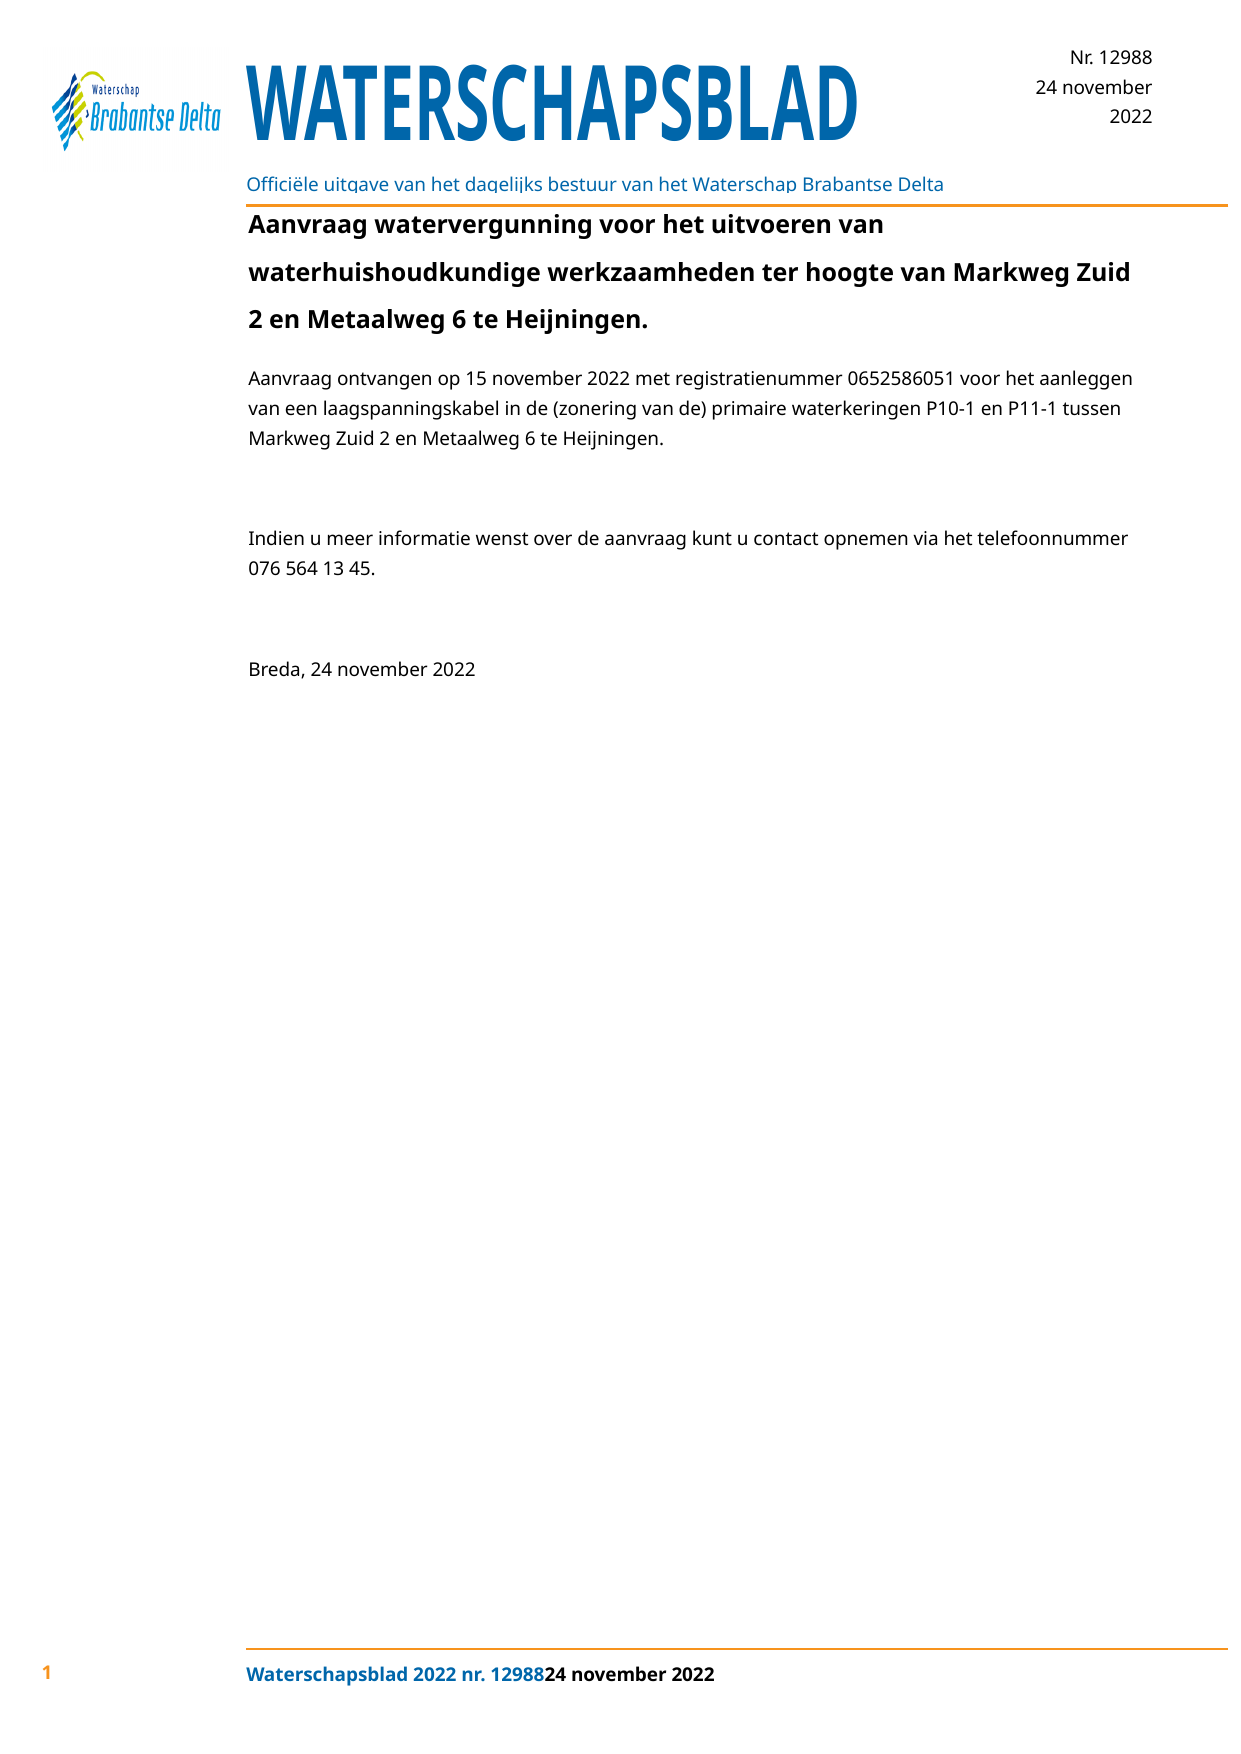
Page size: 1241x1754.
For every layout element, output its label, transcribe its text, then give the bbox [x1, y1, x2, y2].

text Breda, 24 november 2022 [248, 656, 1152, 682]
picture [41, 47, 231, 172]
text Aanvraag ontvangen op 15 november 2022 met registratienummer 0652586051 voor het aanleggen van een laagspanningskabel in de (zonering van de) primaire waterkeringen P10-1 en P11-1 tussen Markweg Zuid 2 en Metaalweg 6 te Heijningen. [248, 366, 1152, 450]
text Indien u meer informatie wenst over de aanvraag kunt u contact opnemen via het telefoonnummer 076 564 13 45. [248, 526, 1152, 581]
text Aanvraag watervergunning voor het uitvoeren van waterhuishoudkundige werkzaamheden ter hoogte van Markweg Zuid 2 en Metaalweg 6 te Heijningen. [248, 207, 1152, 336]
